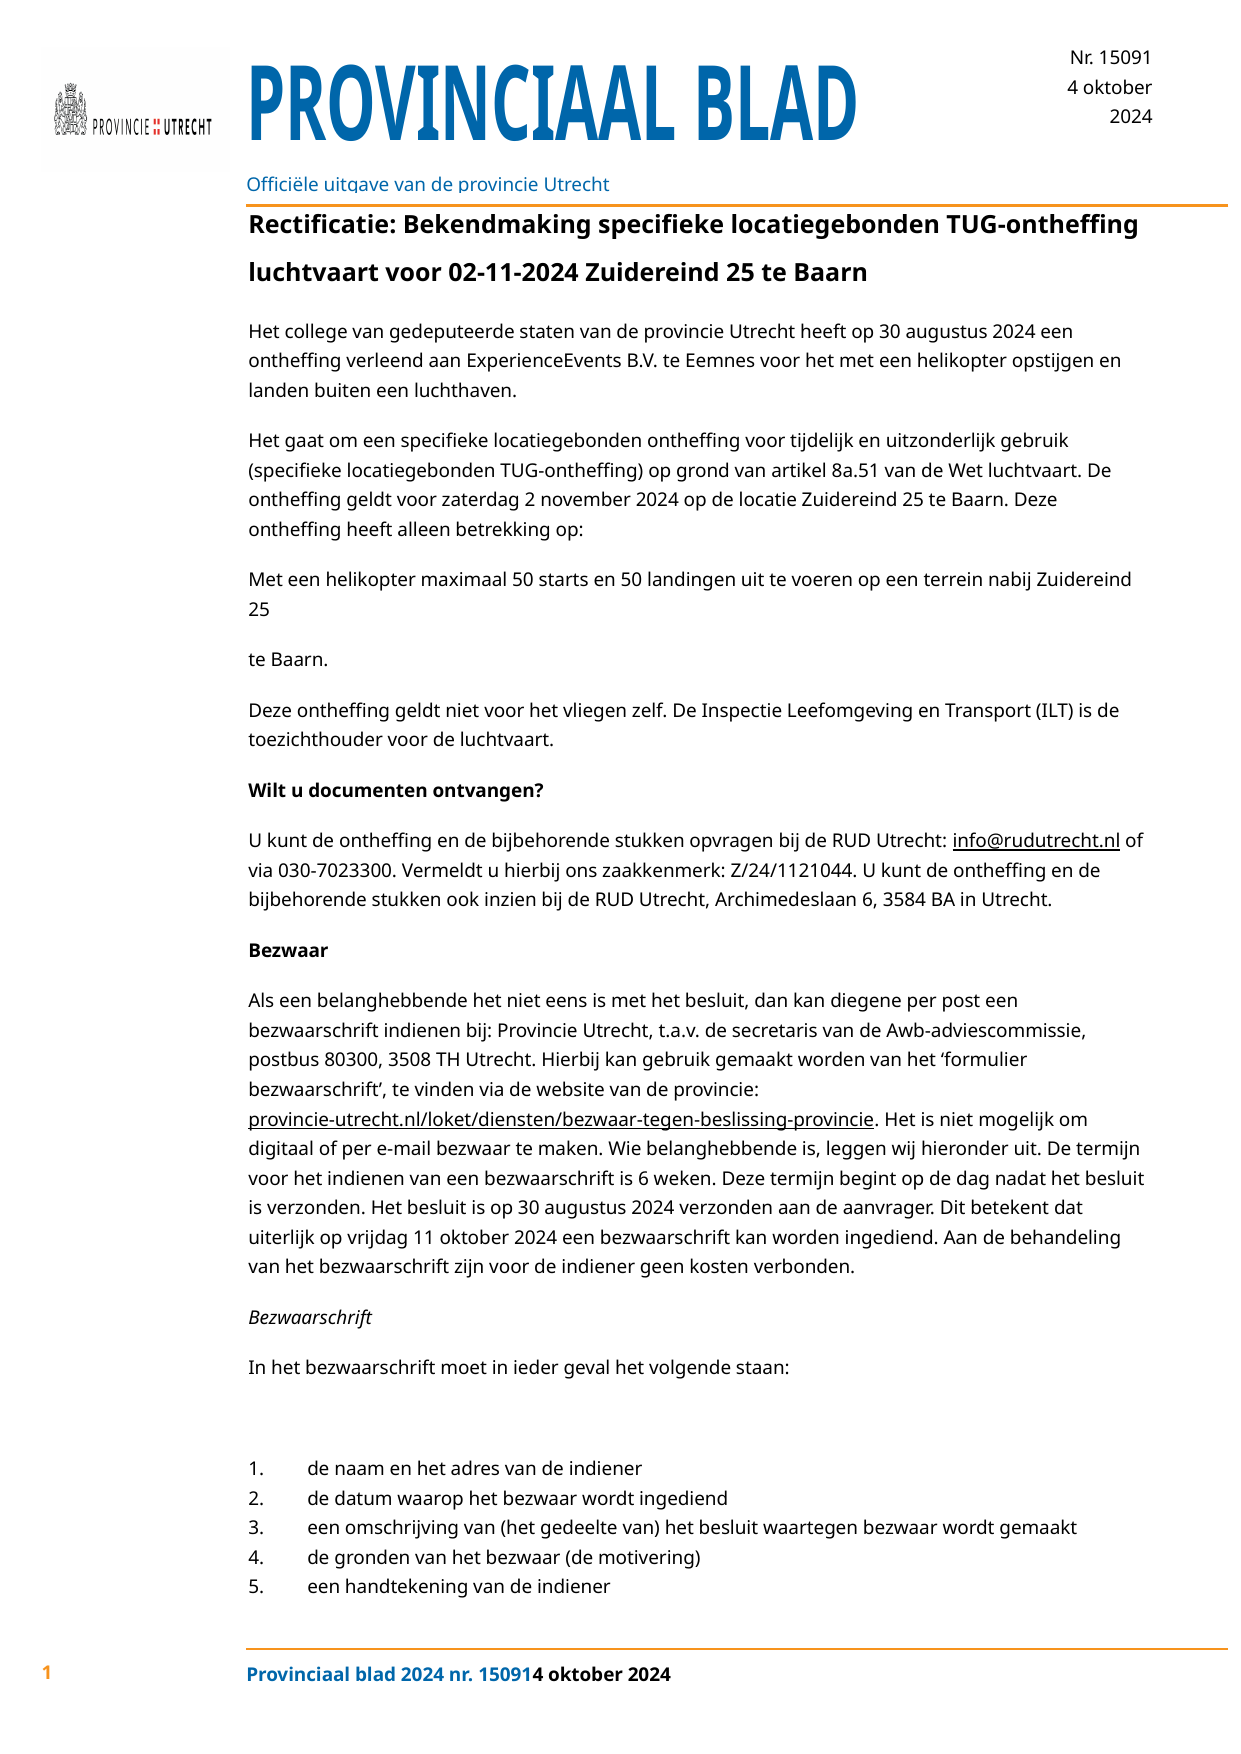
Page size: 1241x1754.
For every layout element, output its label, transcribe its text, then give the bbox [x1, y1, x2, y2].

list de naam en het adres van de indiener [248, 1455, 1152, 1481]
text Rectificatie: Bekendmaking specifieke locatiegebonden TUG-ontheffing luchtvaart voor 02-11-2024 Zuidereind 25 te Baarn [248, 207, 1152, 288]
text Bezwaar [248, 937, 1152, 963]
list de datum waarop het bezwaar wordt ingediend [248, 1485, 1152, 1511]
picture [41, 47, 231, 172]
text Het gaat om een specifieke locatiegebonden ontheffing voor tijdelijk en uitzonderlijk gebruik (specifieke locatiegebonden TUG-ontheffing) op grond van artikel 8a.51 van de Wet luchtvaart. De ontheffing geldt voor zaterdag 2 november 2024 op de locatie Zuidereind 25 te Baarn. Deze ontheffing heeft alleen betrekking op: [248, 427, 1152, 542]
list een omschrijving van (het gedeelte van) het besluit waartegen bezwaar wordt gemaakt [248, 1514, 1152, 1540]
text te Baarn. [248, 647, 1152, 672]
text Wilt u documenten ontvangen? [248, 777, 1152, 803]
text U kunt de ontheffing en de bijbehorende stukken opvragen bij de RUD Utrecht: info@rudutrecht.nl of via 030-7023300. Vermeldt u hierbij ons zaakkenmerk: Z/24/1121044. U kunt de ontheffing en de bijbehorende stukken ook inzien bij de RUD Utrecht, Archimedeslaan 6, 3584 BA in Utrecht. [248, 827, 1152, 912]
text In het bezwaarschrift moet in ieder geval het volgende staan: [248, 1354, 1152, 1380]
text Bezwaarschrift [248, 1304, 1152, 1330]
text Als een belanghebbende het niet eens is met het besluit, dan kan diegene per post een bezwaarschrift indienen bij: Provincie Utrecht, t.a.v. de secretaris van de Awb-adviescommissie, postbus 80300, 3508 TH Utrecht. Hierbij kan gebruik gemaakt worden van het ‘formulier bezwaarschrift’, te vinden via de website van de provincie: provincie-utrecht.nl/loket/diensten/bezwaar-tegen-beslissing-provincie. Het is niet mogelijk om digitaal of per e-mail bezwaar te maken. Wie belanghebbende is, leggen wij hieronder uit. De termijn voor het indienen van een bezwaarschrift is 6 weken. Deze termijn begint op de dag nadat het besluit is verzonden. Het besluit is op 30 augustus 2024 verzonden aan de aanvrager. Dit betekent dat uiterlijk op vrijdag 11 oktober 2024 een bezwaarschrift kan worden ingediend. Aan de behandeling van het bezwaarschrift zijn voor de indiener geen kosten verbonden. [248, 987, 1152, 1279]
text Met een helikopter maximaal 50 starts en 50 landingen uit te voeren op een terrein nabij Zuidereind 25 [248, 567, 1152, 622]
list een handtekening van de indiener [248, 1574, 1152, 1599]
text Deze ontheffing geldt niet voor het vliegen zelf. De Inspectie Leefomgeving en Transport (ILT) is de toezichthouder voor de luchtvaart. [248, 697, 1152, 752]
list de gronden van het bezwaar (de motivering) [248, 1544, 1152, 1570]
text Het college van gedeputeerde staten van de provincie Utrecht heeft op 30 augustus 2024 een ontheffing verleend aan ExperienceEvents B.V. te Eemnes voor het met een helikopter opstijgen en landen buiten een luchthaven. [248, 318, 1152, 403]
